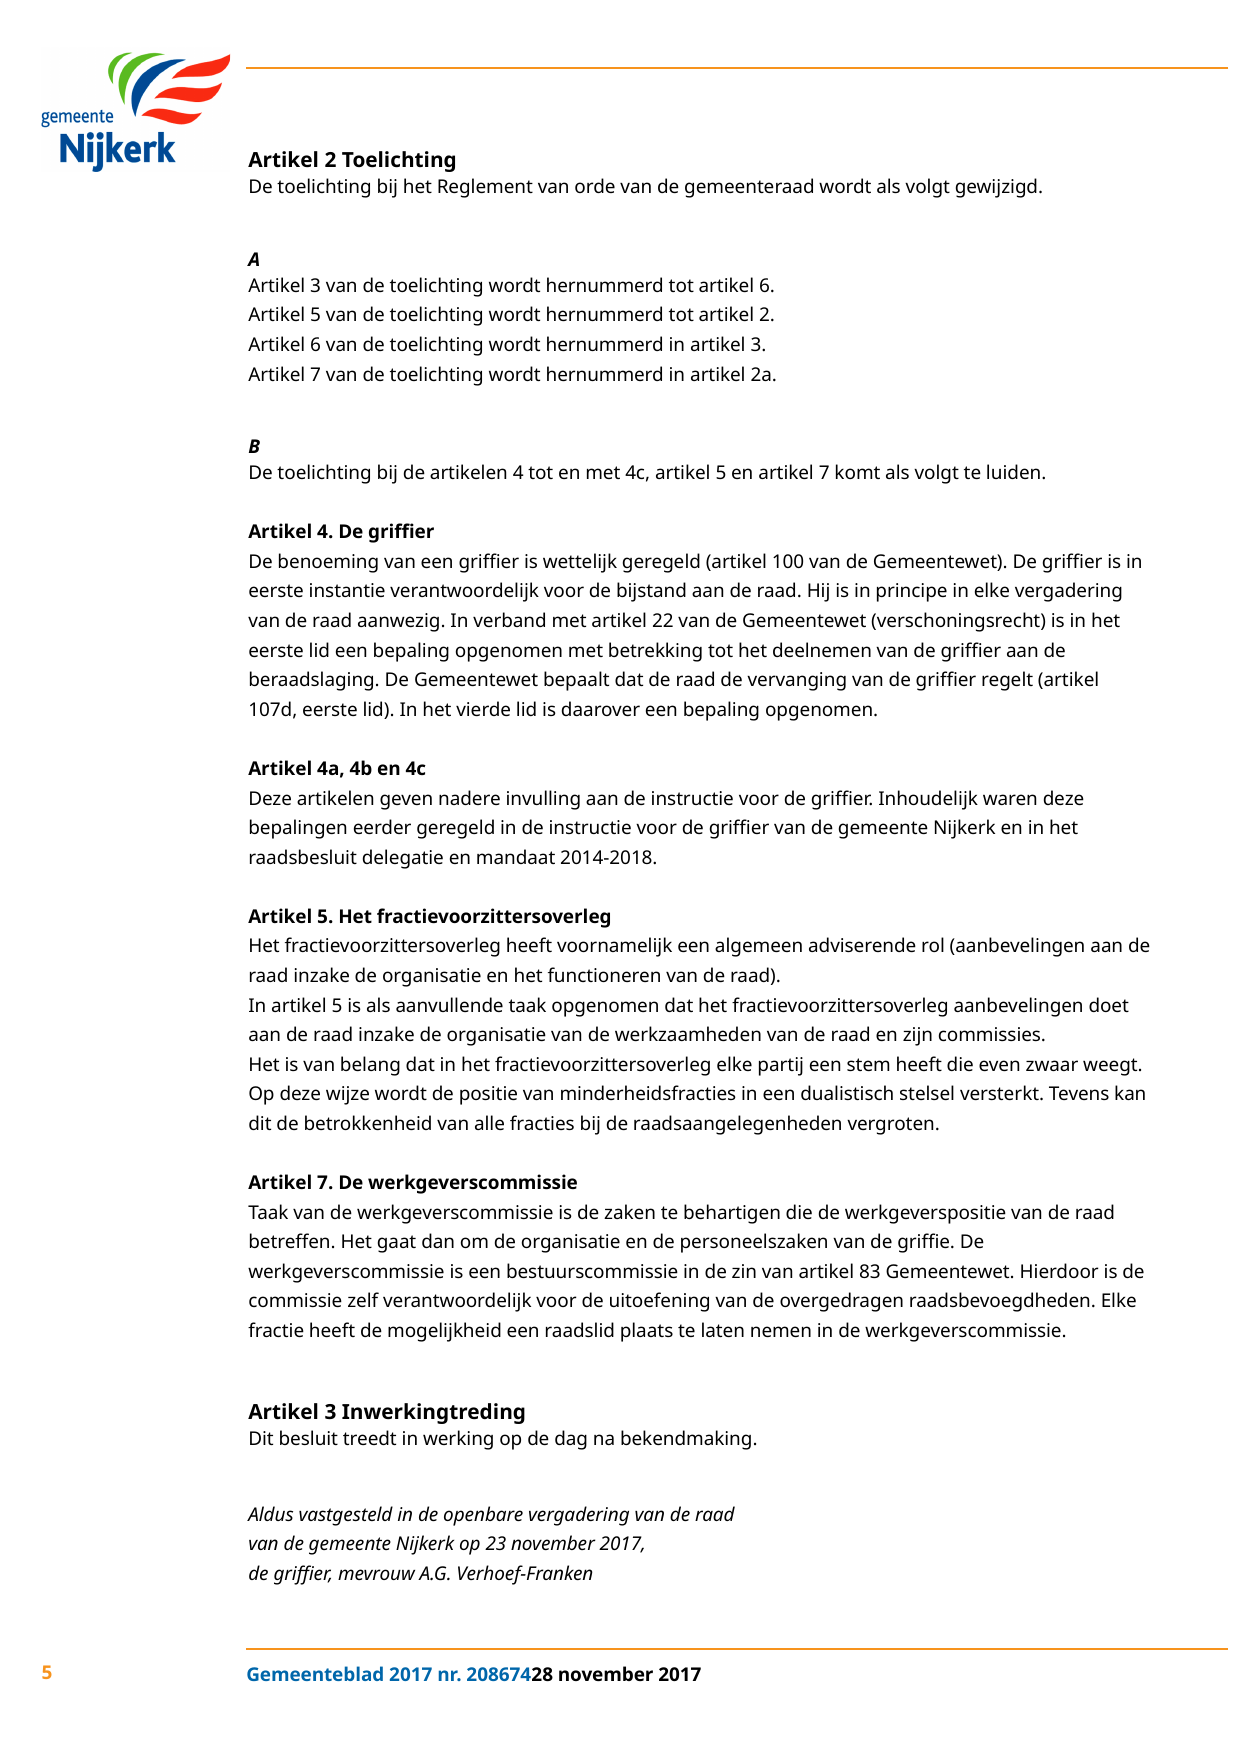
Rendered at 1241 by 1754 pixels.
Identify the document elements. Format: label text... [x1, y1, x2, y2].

picture [41, 47, 231, 172]
text Artikel 2 Toelichting [248, 145, 1152, 174]
text In artikel 5 is als aanvullende taak opgenomen dat het fractievoorzittersoverleg aanbevelingen doet aan de raad inzake de organisatie van de werkzaamheden van de raad en zijn commissies. [248, 992, 1152, 1047]
text Artikel 3 van de toelichting wordt hernummerd tot artikel 6. [248, 272, 1152, 298]
text B [248, 433, 1152, 459]
text Deze artikelen geven nadere invulling aan de instructie voor de griffier. Inhoudelijk waren deze bepalingen eerder geregeld in de instructie voor de griffier van de gemeente Nijkerk en in het raadsbesluit delegatie en mandaat 2014-2018. [248, 785, 1152, 869]
text Het fractievoorzittersoverleg heeft voornamelijk een algemeen adviserende rol (aanbevelingen aan de raad inzake de organisatie en het functioneren van de raad). [248, 933, 1152, 988]
text A [248, 246, 1152, 272]
text Aldus vastgesteld in de openbare vergadering van de raad [248, 1501, 1152, 1527]
text Artikel 3 Inwerkingtreding [248, 1397, 1152, 1426]
text Taak van de werkgeverscommissie is de zaken te behartigen die de werkgeverspositie van de raad betreffen. Het gaat dan om de organisatie en de personeelszaken van de griffie. De werkgeverscommissie is een bestuurscommissie in de zin van artikel 83 Gemeentewet. Hierdoor is de commissie zelf verantwoordelijk voor de uitoefening van de overgedragen raadsbevoegdheden. Elke fractie heeft de mogelijkheid een raadslid plaats te laten nemen in de werkgeverscommissie. [248, 1199, 1152, 1343]
text Artikel 4a, 4b en 4c [248, 755, 1152, 781]
text Dit besluit treedt in werking op de dag na bekendmaking. [248, 1426, 1152, 1451]
text Artikel 4. De griffier [248, 518, 1152, 544]
text Het is van belang dat in het fractievoorzittersoverleg elke partij een stem heeft die even zwaar weegt. Op deze wijze wordt de positie van minderheidsfracties in een dualistisch stelsel versterkt. Tevens kan dit de betrokkenheid van alle fracties bij de raadsaangelegenheden vergroten. [248, 1051, 1152, 1136]
text Artikel 5 van de toelichting wordt hernummerd tot artikel 2. [248, 302, 1152, 327]
text De toelichting bij de artikelen 4 tot en met 4c, artikel 5 en artikel 7 komt als volgt te luiden. [248, 459, 1152, 485]
text Artikel 7. De werkgeverscommissie [248, 1169, 1152, 1195]
text de griffier, mevrouw A.G. Verhoef-Franken [248, 1560, 1152, 1586]
text De benoeming van een griffier is wettelijk geregeld (artikel 100 van de Gemeentewet). De griffier is in eerste instantie verantwoordelijk voor de bijstand aan de raad. Hij is in principe in elke vergadering van de raad aanwezig. In verband met artikel 22 van de Gemeentewet (verschoningsrecht) is in het eerste lid een bepaling opgenomen met betrekking tot het deelnemen van de griffier aan de beraadslaging. De Gemeentewet bepaalt dat de raad de vervanging van de griffier regelt (artikel 107d, eerste lid). In het vierde lid is daarover een bepaling opgenomen. [248, 548, 1152, 722]
text Artikel 6 van de toelichting wordt hernummerd in artikel 3. [248, 331, 1152, 357]
text De toelichting bij het Reglement van orde van de gemeenteraad wordt als volgt gewijzigd. [248, 174, 1152, 199]
text Artikel 5. Het fractievoorzittersoverleg [248, 903, 1152, 929]
text van de gemeente Nijkerk op 23 november 2017, [248, 1530, 1152, 1556]
text Artikel 7 van de toelichting wordt hernummerd in artikel 2a. [248, 361, 1152, 387]
